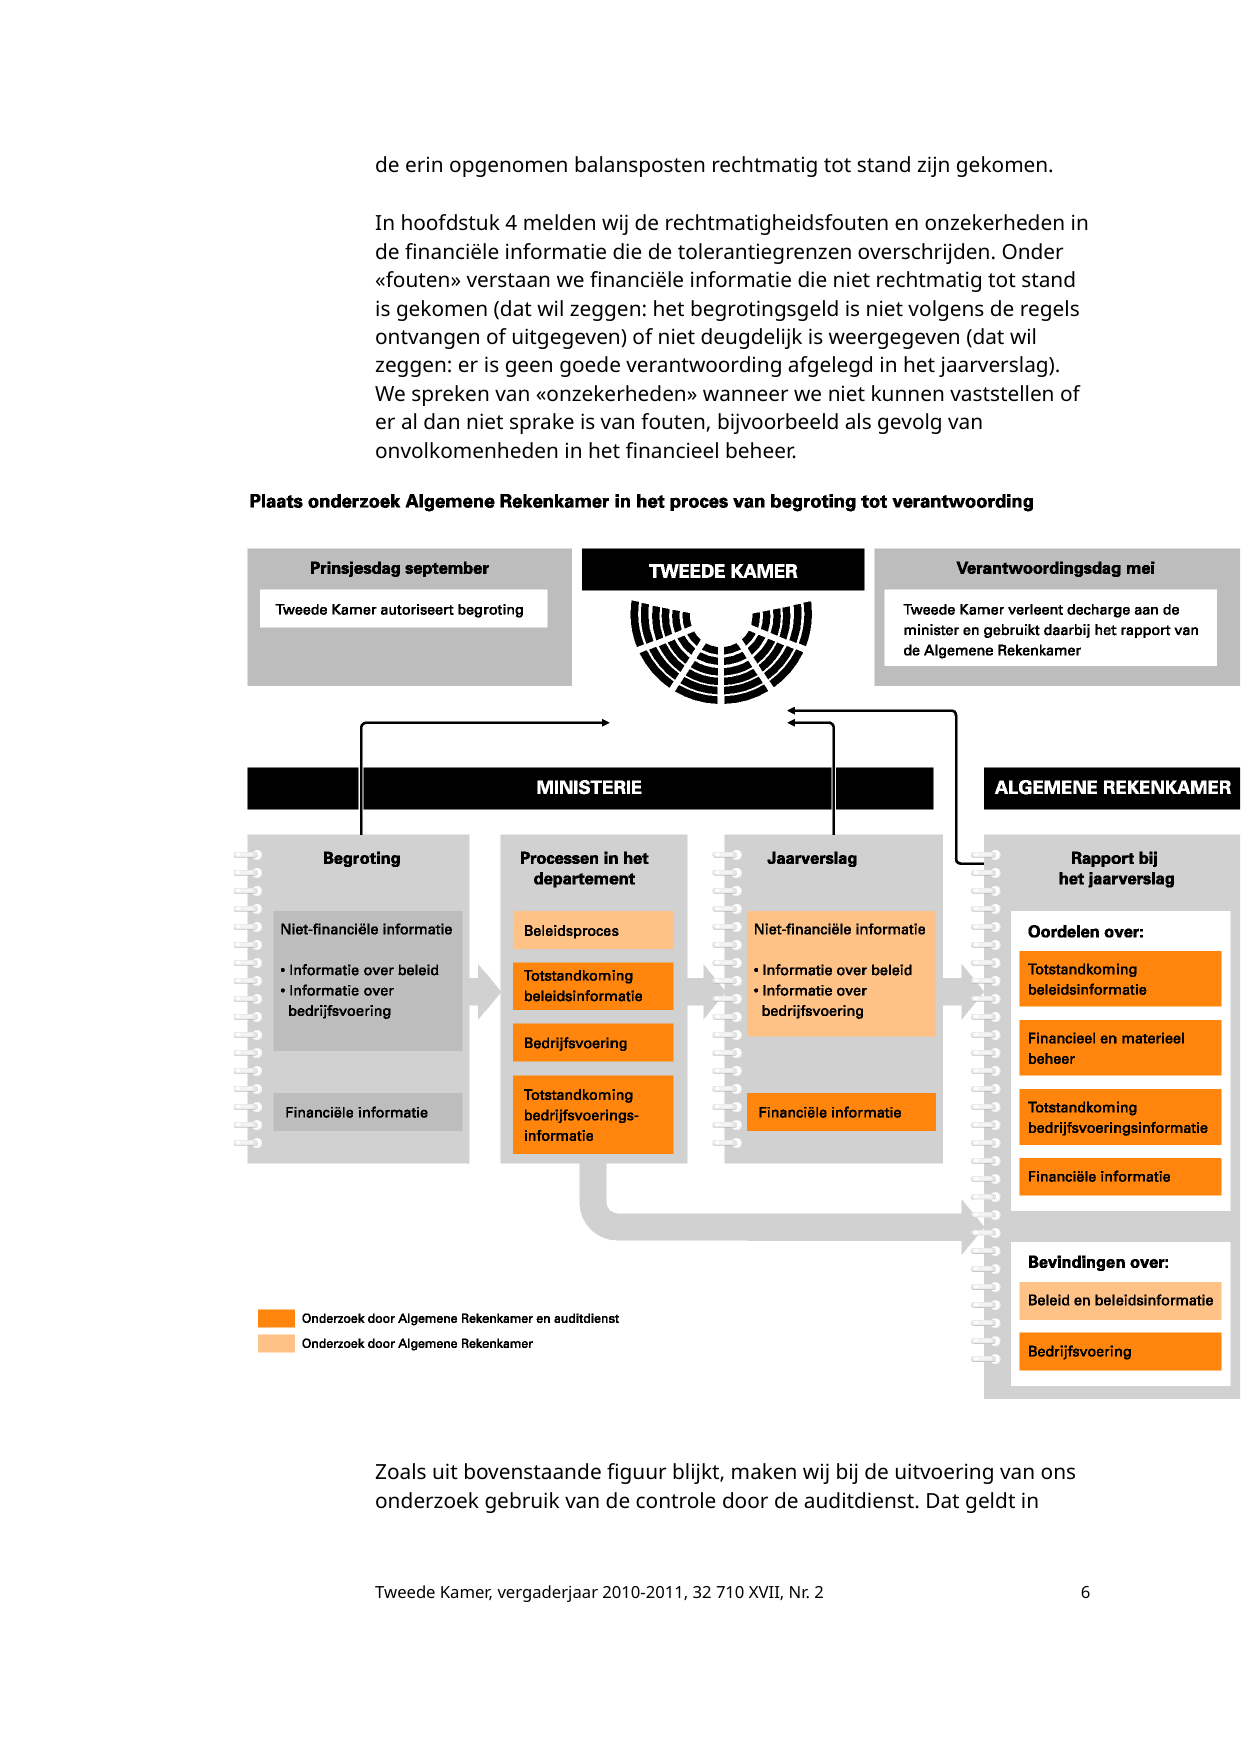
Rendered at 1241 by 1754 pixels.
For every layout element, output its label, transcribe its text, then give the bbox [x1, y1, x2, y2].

text Zoals uit bovenstaande figuur blijkt, maken wij bij de uitvoering van ons onderzoek gebruik van de controle door de auditdienst. Dat geldt in [375, 1457, 1090, 1514]
picture [233, 494, 1241, 1399]
text In hoofdstuk 4 melden wij de rechtmatigheidsfouten en onzekerheden in de financiële informatie die de tolerantiegrenzen overschrijden. Onder «fouten» verstaan we financiële informatie die niet rechtmatig tot stand is gekomen (dat wil zeggen: het begrotingsgeld is niet volgens de regels ontvangen of uitgegeven) of niet deugdelijk is weergegeven (dat wil zeggen: er is geen goede verantwoording afgelegd in het jaarverslag). We spreken van «onzekerheden» wanneer we niet kunnen vaststellen of er al dan niet sprake is van fouten, bijvoorbeeld als gevolg van onvolkomenheden in het financieel beheer. [375, 208, 1090, 464]
text de erin opgenomen balansposten rechtmatig tot stand zijn gekomen. [375, 150, 1090, 178]
